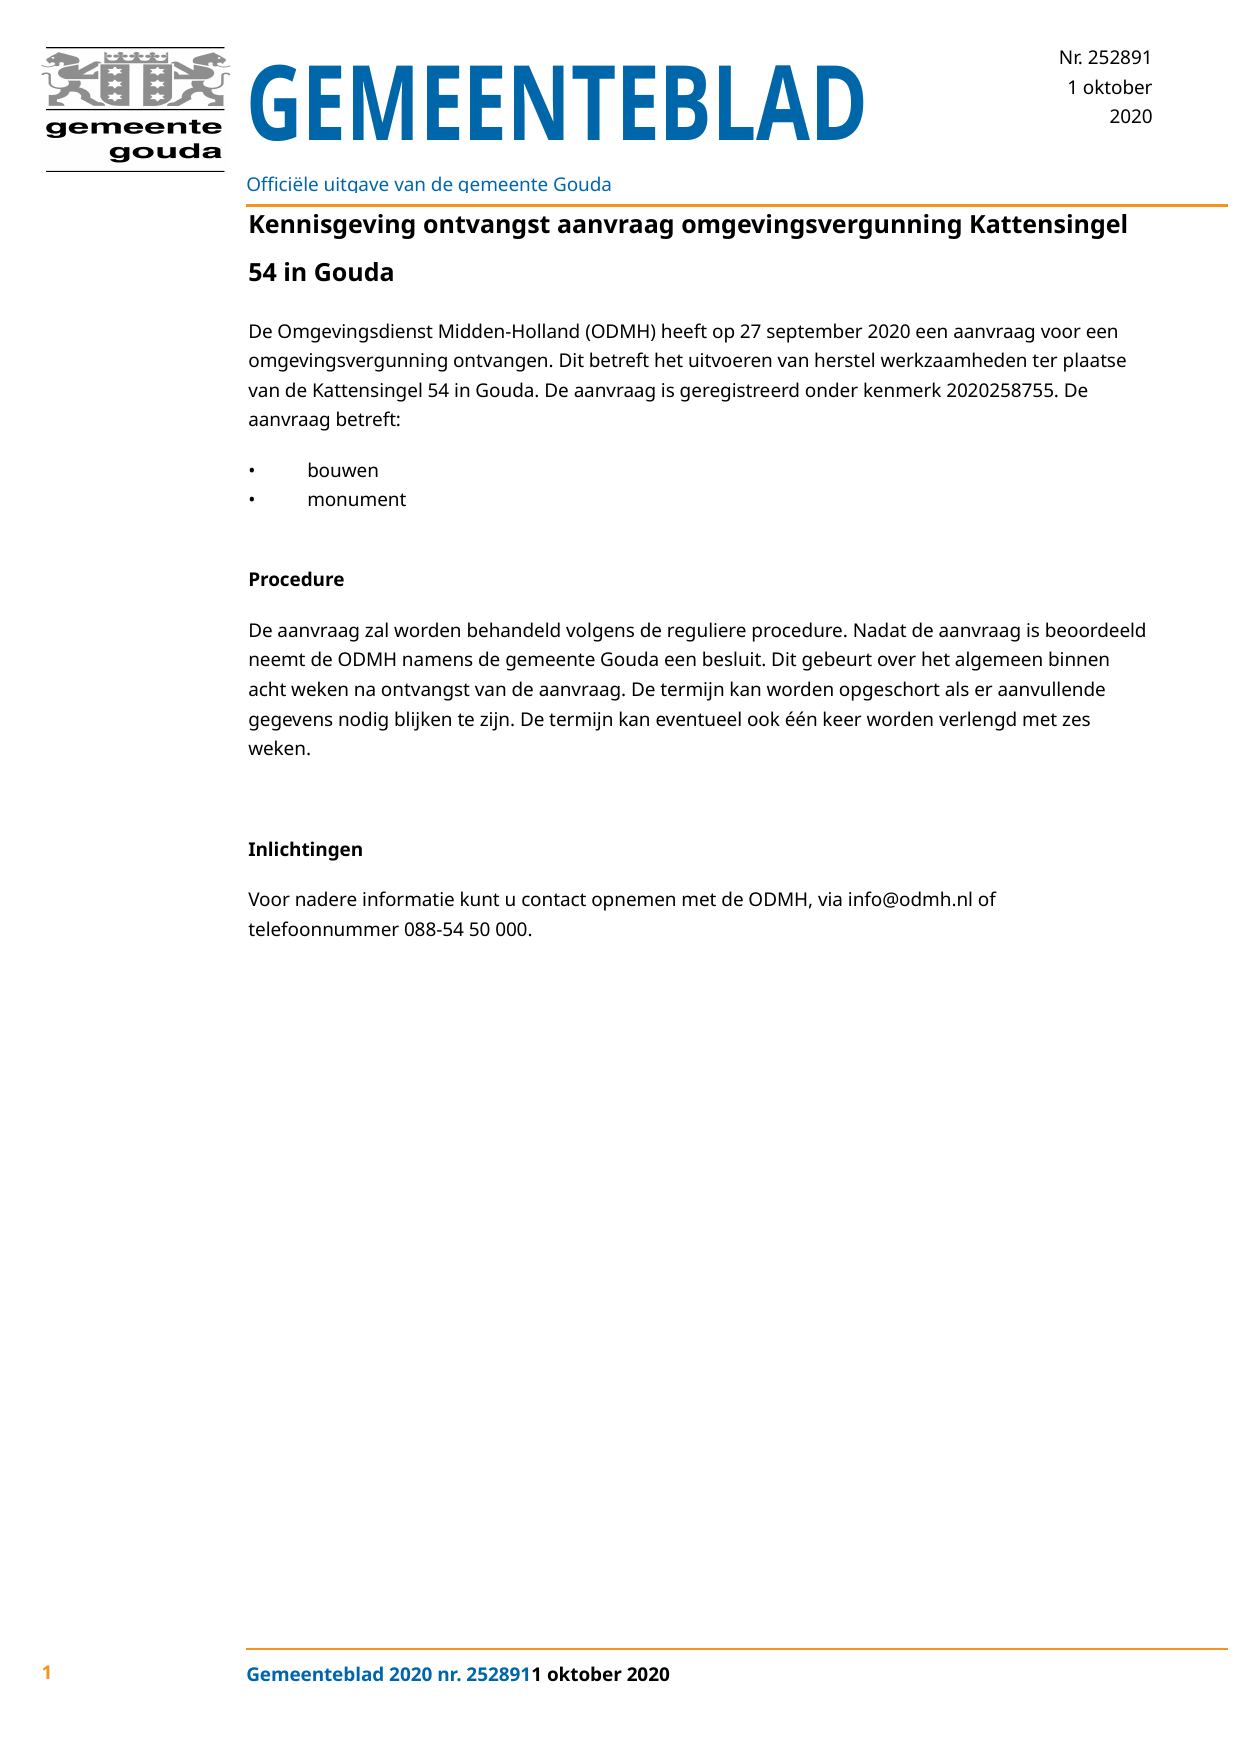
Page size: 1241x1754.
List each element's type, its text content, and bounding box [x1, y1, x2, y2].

picture [41, 47, 231, 172]
text Kennisgeving ontvangst aanvraag omgevingsvergunning Kattensingel 54 in Gouda [248, 207, 1152, 288]
text Voor nadere informatie kunt u contact opnemen met de ODMH, via info@odmh.nl of telefoonnummer 088-54 50 000. [248, 887, 1152, 942]
text Inlichtingen [248, 836, 1152, 862]
text Procedure [248, 567, 1152, 592]
list monument [248, 487, 1152, 512]
list bouwen [248, 457, 1152, 483]
text De aanvraag zal worden behandeld volgens de reguliere procedure. Nadat de aanvraag is beoordeeld neemt de ODMH namens de gemeente Gouda een besluit. Dit gebeurt over het algemeen binnen acht weken na ontvangst van de aanvraag. De termijn kan worden opgeschort als er aanvullende gegevens nodig blijken te zijn. De termijn kan eventueel ook één keer worden verlengd met zes weken. [248, 617, 1152, 761]
text De Omgevingsdienst Midden-Holland (ODMH) heeft op 27 september 2020 een aanvraag voor een omgevingsvergunning ontvangen. Dit betreft het uitvoeren van herstel werkzaamheden ter plaatse van de Kattensingel 54 in Gouda. De aanvraag is geregistreerd onder kenmerk 2020258755. De aanvraag betreft: [248, 318, 1152, 432]
